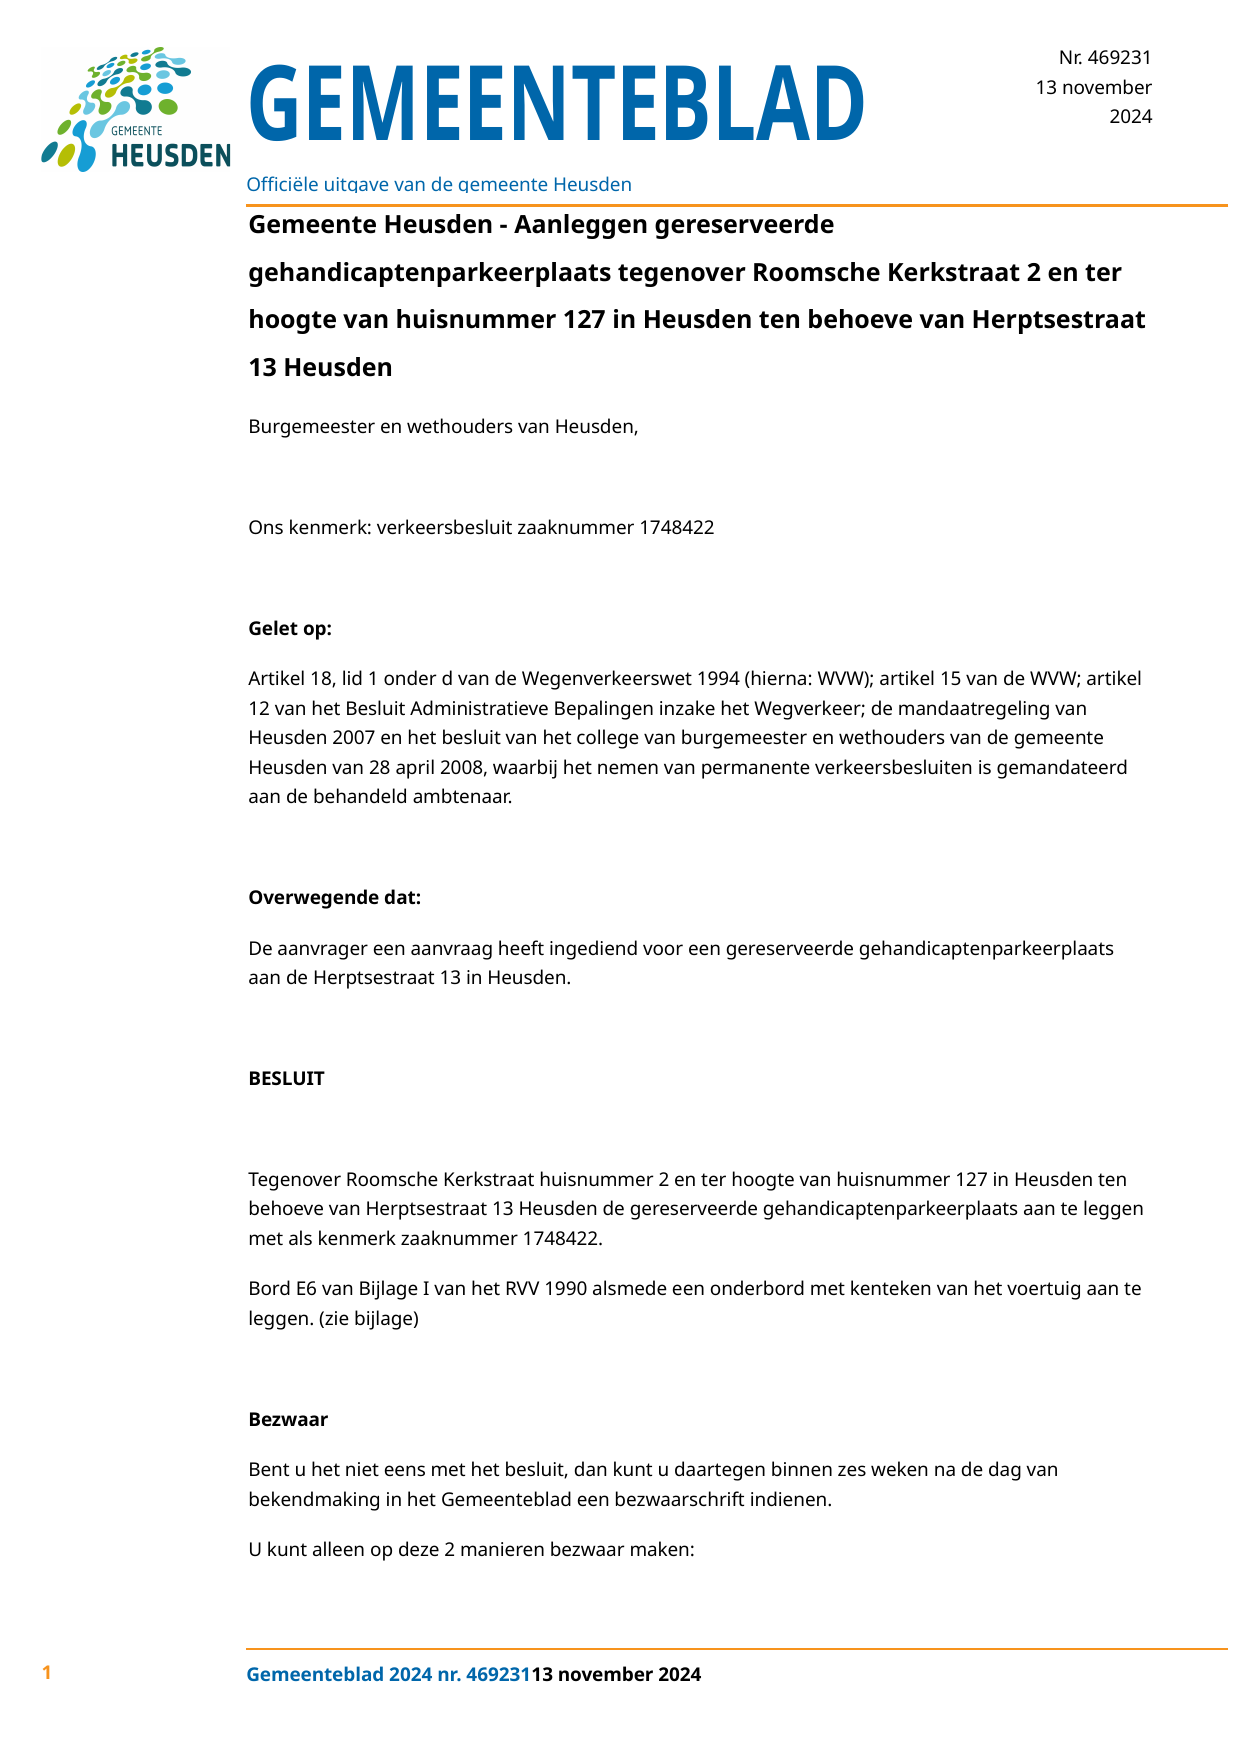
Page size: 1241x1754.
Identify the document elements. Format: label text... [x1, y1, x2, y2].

text Bent u het niet eens met het besluit, dan kunt u daartegen binnen zes weken na de dag van bekendmaking in het Gemeenteblad een bezwaarschrift indienen. [248, 1456, 1152, 1512]
text Burgemeester en wethouders van Heusden, [248, 413, 1152, 439]
text Overwegende dat: [248, 884, 1152, 910]
text Bezwaar [248, 1406, 1152, 1432]
picture [41, 47, 231, 172]
text Artikel 18, lid 1 onder d van de Wegenverkeerswet 1994 (hierna: WVW); artikel 15 van de WVW; artikel 12 van het Besluit Administratieve Bepalingen inzake het Wegverkeer; de mandaatregeling van Heusden 2007 en het besluit van het college van burgemeester en wethouders van de gemeente Heusden van 28 april 2008, waarbij het nemen van permanente verkeersbesluiten is gemandateerd aan de behandeld ambtenaar. [248, 665, 1152, 809]
text Gemeente Heusden - Aanleggen gereserveerde gehandicaptenparkeerplaats tegenover Roomsche Kerkstraat 2 en ter hoogte van huisnummer 127 in Heusden ten behoeve van Herptsestraat 13 Heusden [248, 207, 1152, 384]
text Bord E6 van Bijlage I van het RVV 1990 alsmede een onderbord met kenteken van het voertuig aan te leggen. (zie bijlage) [248, 1276, 1152, 1331]
text Gelet op: [248, 615, 1152, 641]
text U kunt alleen op deze 2 manieren bezwaar maken: [248, 1536, 1152, 1562]
text Ons kenmerk: verkeersbesluit zaaknummer 1748422 [248, 514, 1152, 540]
text De aanvrager een aanvraag heeft ingediend voor een gereserveerde gehandicaptenparkeerplaats aan de Herptsestraat 13 in Heusden. [248, 935, 1152, 990]
text Tegenover Roomsche Kerkstraat huisnummer 2 en ter hoogte van huisnummer 127 in Heusden ten behoeve van Herptsestraat 13 Heusden de gereserveerde gehandicaptenparkeerplaats aan te leggen met als kenmerk zaaknummer 1748422. [248, 1166, 1152, 1251]
text BESLUIT [248, 1065, 1152, 1091]
